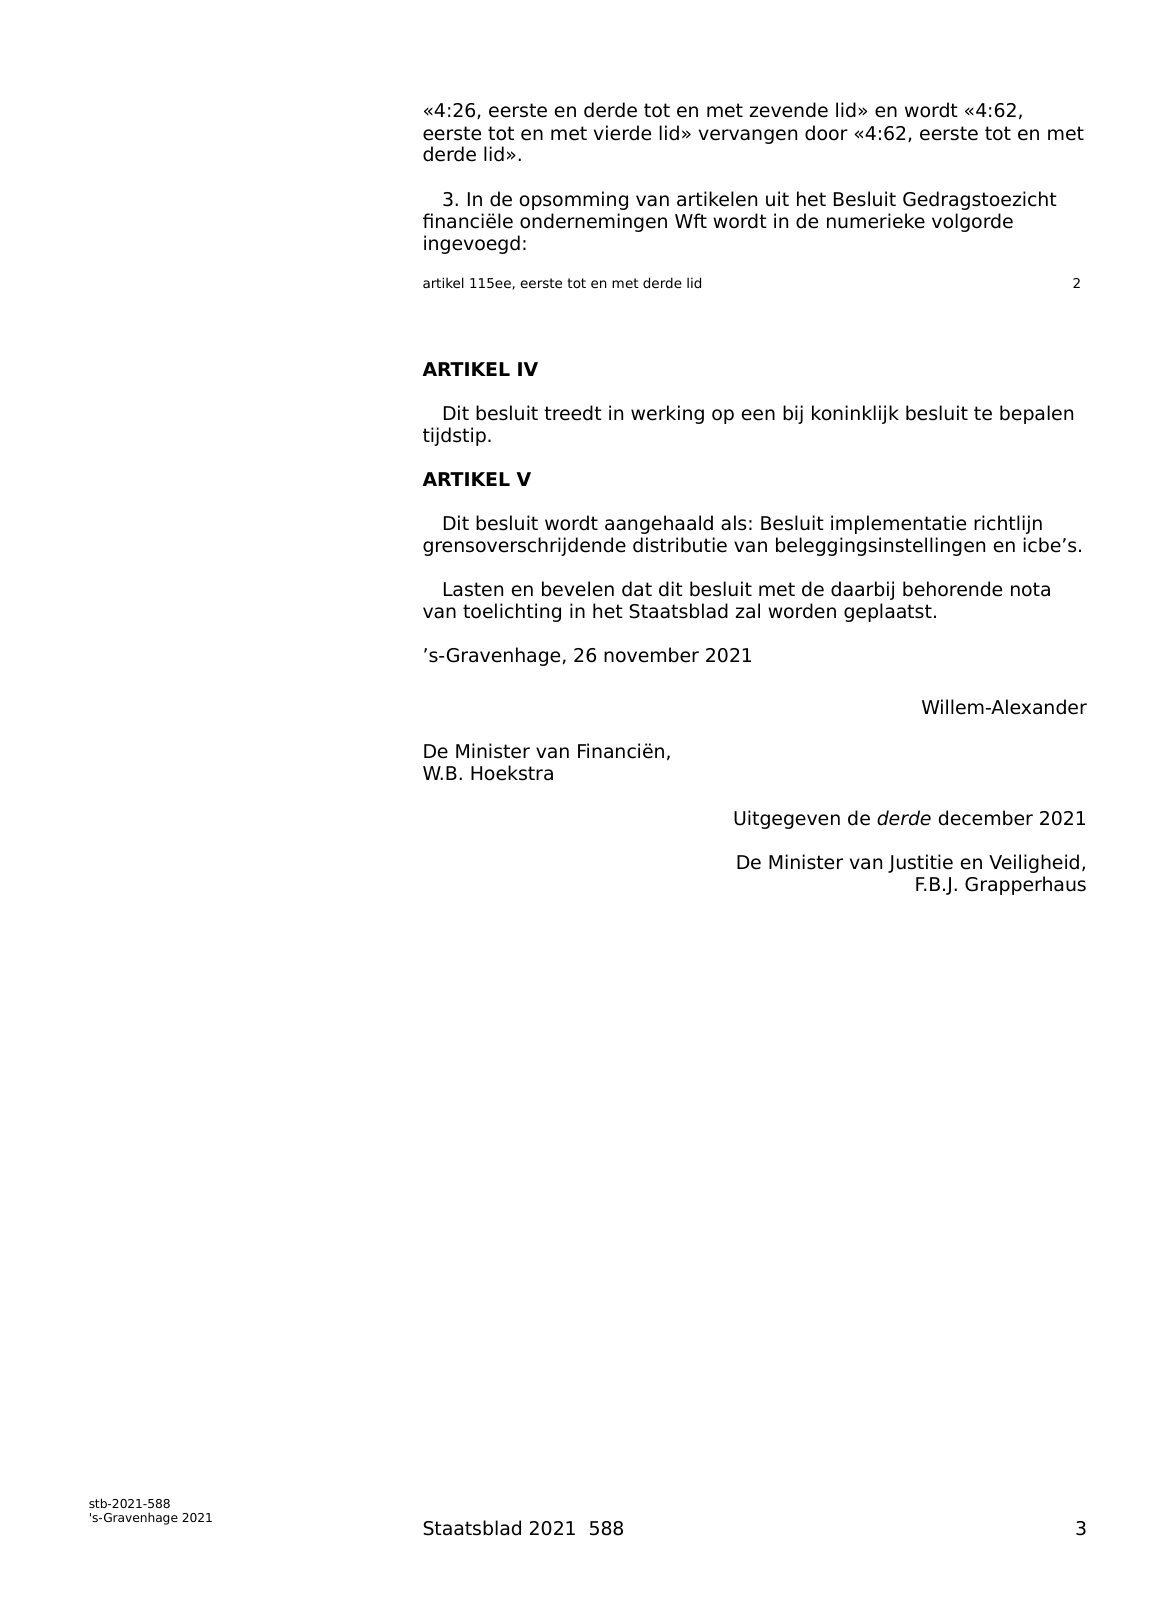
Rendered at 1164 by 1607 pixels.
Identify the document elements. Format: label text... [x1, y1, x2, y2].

text ’s-Gravenhage, 26 november 2021 [422, 645, 1087, 667]
text 's-Gravenhage 2021 [88, 1511, 323, 1525]
text Dit besluit wordt aangehaald als: Besluit implementatie richtlijn grensoverschrijdende distributie van beleggingsinstellingen en icbe’s. [422, 513, 1087, 557]
text «4:26, eerste en derde tot en met zevende lid» en wordt «4:62, eerste tot en met vierde lid» vervangen door «4:62, eerste tot en met derde lid». [422, 100, 1087, 166]
text Uitgegeven de derde december 2021 [422, 807, 1087, 829]
table_header artikel 115ee, eerste tot en met derde lid [422, 276, 1027, 292]
subtitle ARTIKEL IV [422, 358, 1087, 380]
table_header 2 [1028, 276, 1087, 292]
text stb-2021-588 [88, 1497, 323, 1511]
subtitle ARTIKEL V [422, 469, 1087, 491]
text Willem-Alexander [422, 697, 1087, 719]
text 3. In de opsomming van artikelen uit het Besluit Gedragstoezicht financiële ondernemingen Wft wordt in de numerieke volgorde ingevoegd: [422, 188, 1087, 254]
text De Minister van Financiën, W.B. Hoekstra [422, 741, 1087, 785]
text De Minister van Justitie en Veiligheid, F.B.J. Grapperhaus [422, 852, 1087, 896]
text Lasten en bevelen dat dit besluit met de daarbij behorende nota van toelichting in het Staatsblad zal worden geplaatst. [422, 579, 1087, 623]
text Dit besluit treedt in werking op een bij koninklijk besluit te bepalen tijdstip. [422, 403, 1087, 447]
